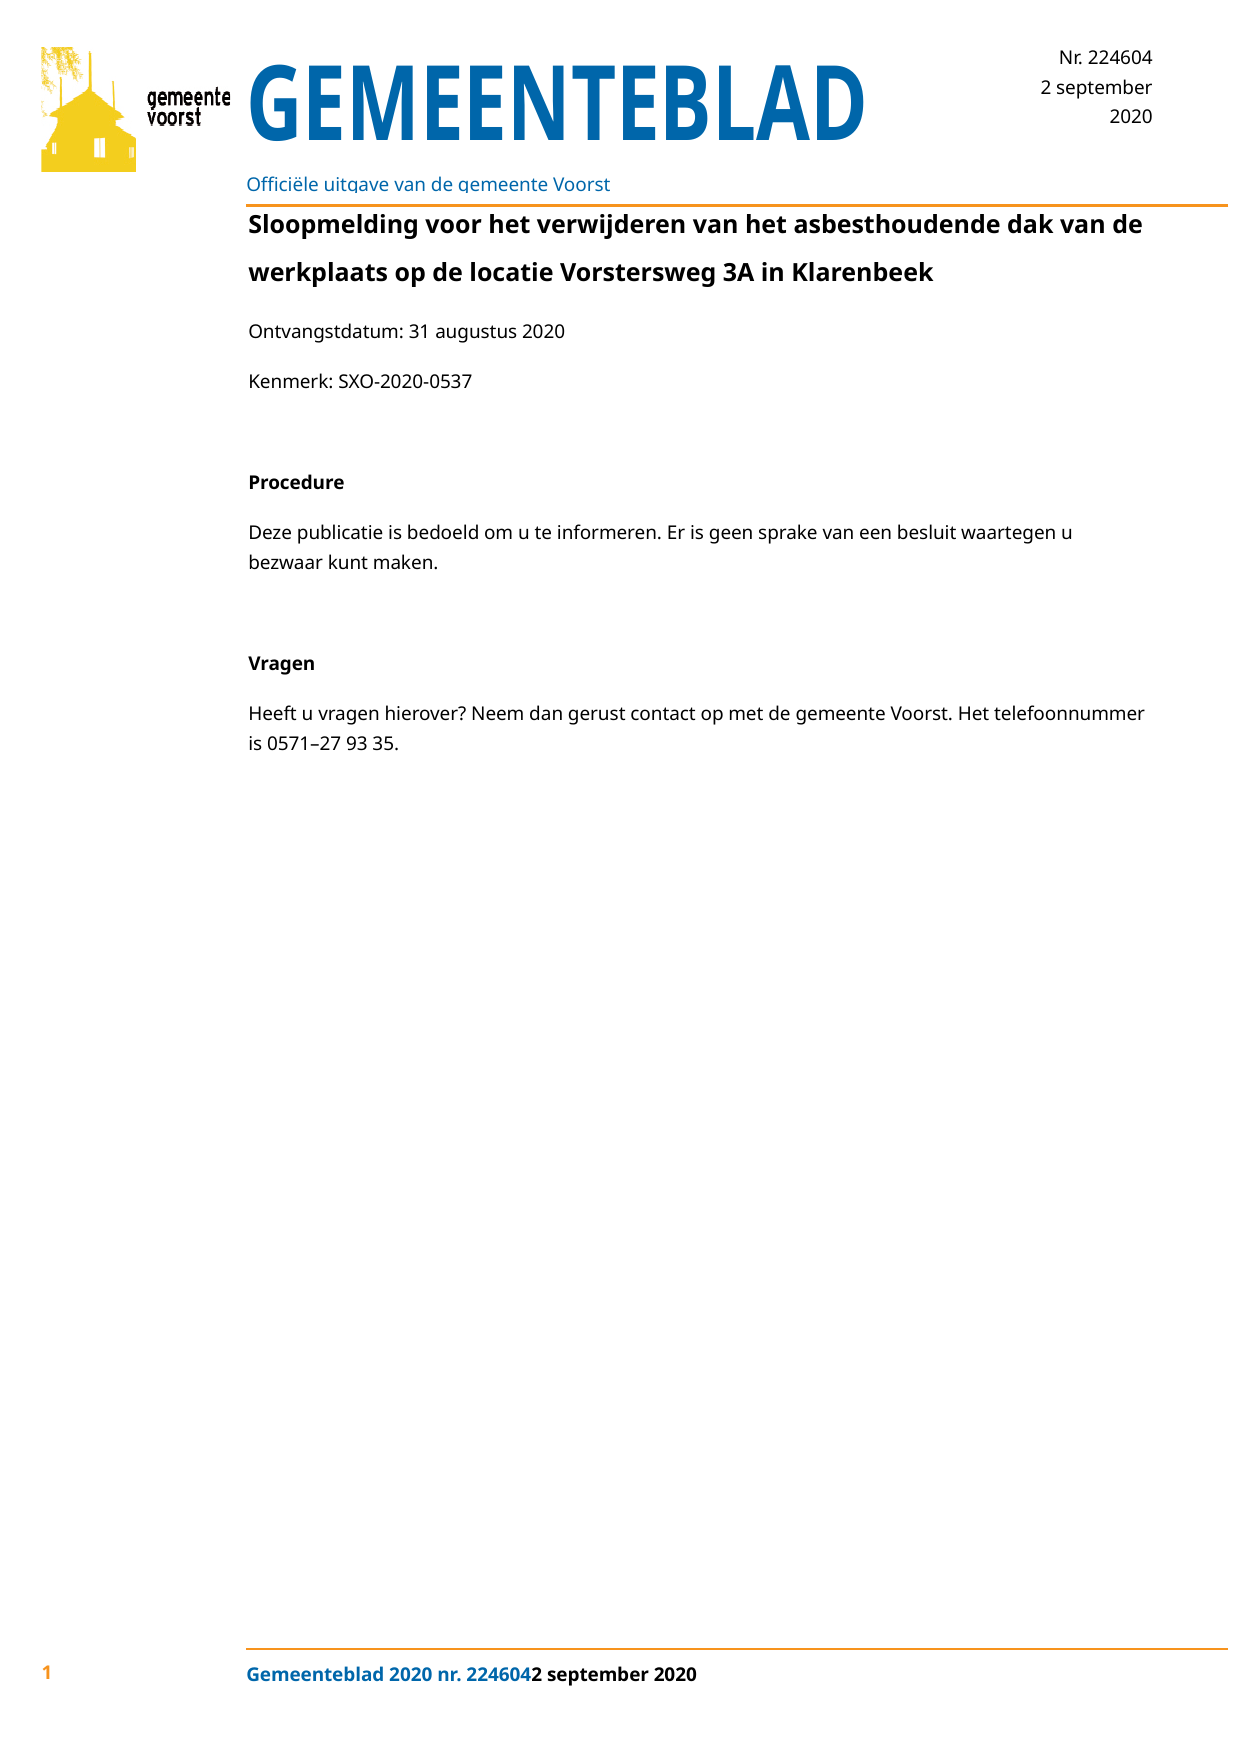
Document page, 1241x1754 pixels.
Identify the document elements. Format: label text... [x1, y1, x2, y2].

text Ontvangstdatum: 31 augustus 2020 [248, 318, 1152, 344]
text Procedure [248, 469, 1152, 495]
text Deze publicatie is bedoeld om u te informeren. Er is geen sprake van een besluit waartegen u bezwaar kunt maken. [248, 519, 1152, 575]
text Heeft u vragen hierover? Neem dan gerust contact op met de gemeente Voorst. Het telefoonnummer is 0571–27 93 35. [248, 700, 1152, 756]
text Kenmerk: SXO-2020-0537 [248, 368, 1152, 394]
picture [41, 47, 231, 172]
text Vragen [248, 650, 1152, 676]
text Sloopmelding voor het verwijderen van het asbesthoudende dak van de werkplaats op de locatie Vorstersweg 3A in Klarenbeek [248, 207, 1152, 288]
